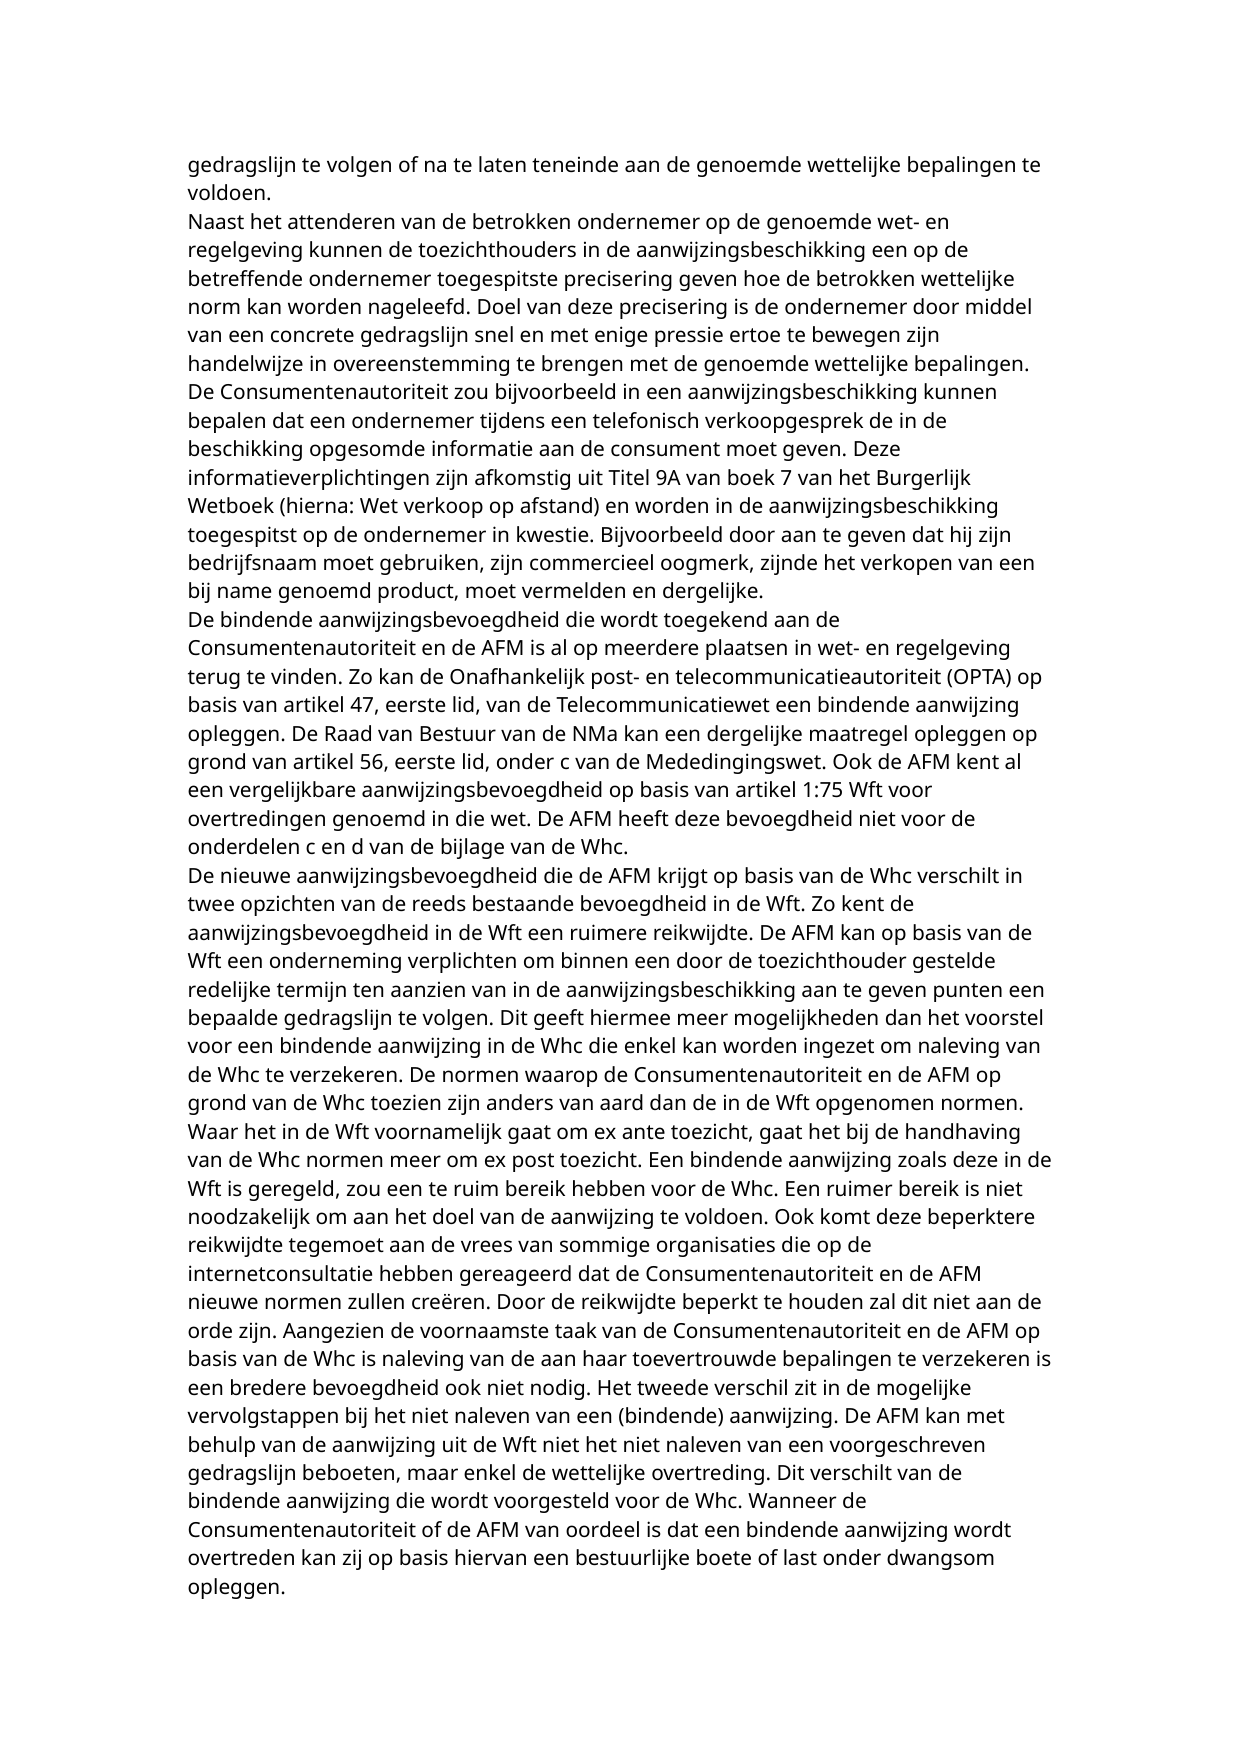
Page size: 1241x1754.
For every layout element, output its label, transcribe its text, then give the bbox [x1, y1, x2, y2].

text Naast het attenderen van de betrokken ondernemer op de genoemde wet- en regelgeving kunnen de toezichthouders in de aanwijzingsbeschikking een op de betreffende ondernemer toegespitste precisering geven hoe de betrokken wettelijke norm kan worden nageleefd. Doel van deze precisering is de ondernemer door middel van een concrete gedragslijn snel en met enige pressie ertoe te bewegen zijn handelwijze in overeenstemming te brengen met de genoemde wettelijke bepalingen. [187, 207, 1053, 377]
text gedragslijn te volgen of na te laten teneinde aan de genoemde wettelijke bepalingen te voldoen. [187, 150, 1053, 207]
text De Consumentenautoriteit zou bijvoorbeeld in een aanwijzingsbeschikking kunnen bepalen dat een ondernemer tijdens een telefonisch verkoopgesprek de in de beschikking opgesomde informatie aan de consument moet geven. Deze informatieverplichtingen zijn afkomstig uit Titel 9A van boek 7 van het Burgerlijk Wetboek (hierna: Wet verkoop op afstand) en worden in de aanwijzingsbeschikking toegespitst op de ondernemer in kwestie. Bijvoorbeeld door aan te geven dat hij zijn bedrijfsnaam moet gebruiken, zijn commercieel oogmerk, zijnde het verkopen van een bij name genoemd product, moet vermelden en dergelijke. [187, 377, 1053, 605]
text De nieuwe aanwijzingsbevoegdheid die de AFM krijgt op basis van de Whc verschilt in twee opzichten van de reeds bestaande bevoegdheid in de Wft. Zo kent de aanwijzingsbevoegdheid in de Wft een ruimere reikwijdte. De AFM kan op basis van de Wft een onderneming verplichten om binnen een door de toezichthouder gestelde redelijke termijn ten aanzien van in de aanwijzingsbeschikking aan te geven punten een bepaalde gedragslijn te volgen. Dit geeft hiermee meer mogelijkheden dan het voorstel voor een bindende aanwijzing in de Whc die enkel kan worden ingezet om naleving van de Whc te verzekeren. De normen waarop de Consumentenautoriteit en de AFM op grond van de Whc toezien zijn anders van aard dan de in de Wft opgenomen normen. Waar het in de Wft voornamelijk gaat om ex ante toezicht, gaat het bij de handhaving van de Whc normen meer om ex post toezicht. Een bindende aanwijzing zoals deze in de Wft is geregeld, zou een te ruim bereik hebben voor de Whc. Een ruimer bereik is niet noodzakelijk om aan het doel van de aanwijzing te voldoen. Ook komt deze beperktere reikwijdte tegemoet aan de vrees van sommige organisaties die op de internetconsultatie hebben gereageerd dat de Consumentenautoriteit en de AFM nieuwe normen zullen creëren. Door de reikwijdte beperkt te houden zal dit niet aan de orde zijn. Aangezien de voornaamste taak van de Consumentenautoriteit en de AFM op basis van de Whc is naleving van de aan haar toevertrouwde bepalingen te verzekeren is een bredere bevoegdheid ook niet nodig. Het tweede verschil zit in de mogelijke vervolgstappen bij het niet naleven van een (bindende) aanwijzing. De AFM kan met behulp van de aanwijzing uit de Wft niet het niet naleven van een voorgeschreven gedragslijn beboeten, maar enkel de wettelijke overtreding. Dit verschilt van de bindende aanwijzing die wordt voorgesteld voor de Whc. Wanneer de Consumentenautoriteit of de AFM van oordeel is dat een bindende aanwijzing wordt overtreden kan zij op basis hiervan een bestuurlijke boete of last onder dwangsom opleggen. [187, 861, 1053, 1600]
text De bindende aanwijzingsbevoegdheid die wordt toegekend aan de Consumentenautoriteit en de AFM is al op meerdere plaatsen in wet- en regelgeving terug te vinden. Zo kan de Onafhankelijk post- en telecommunicatieautoriteit (OPTA) op basis van artikel 47, eerste lid, van de Telecommunicatiewet een bindende aanwijzing opleggen. De Raad van Bestuur van de NMa kan een dergelijke maatregel opleggen op grond van artikel 56, eerste lid, onder c van de Mededingingswet. Ook de AFM kent al een vergelijkbare aanwijzingsbevoegdheid op basis van artikel 1:75 Wft voor overtredingen genoemd in die wet. De AFM heeft deze bevoegdheid niet voor de onderdelen c en d van de bijlage van de Whc. [187, 605, 1053, 861]
